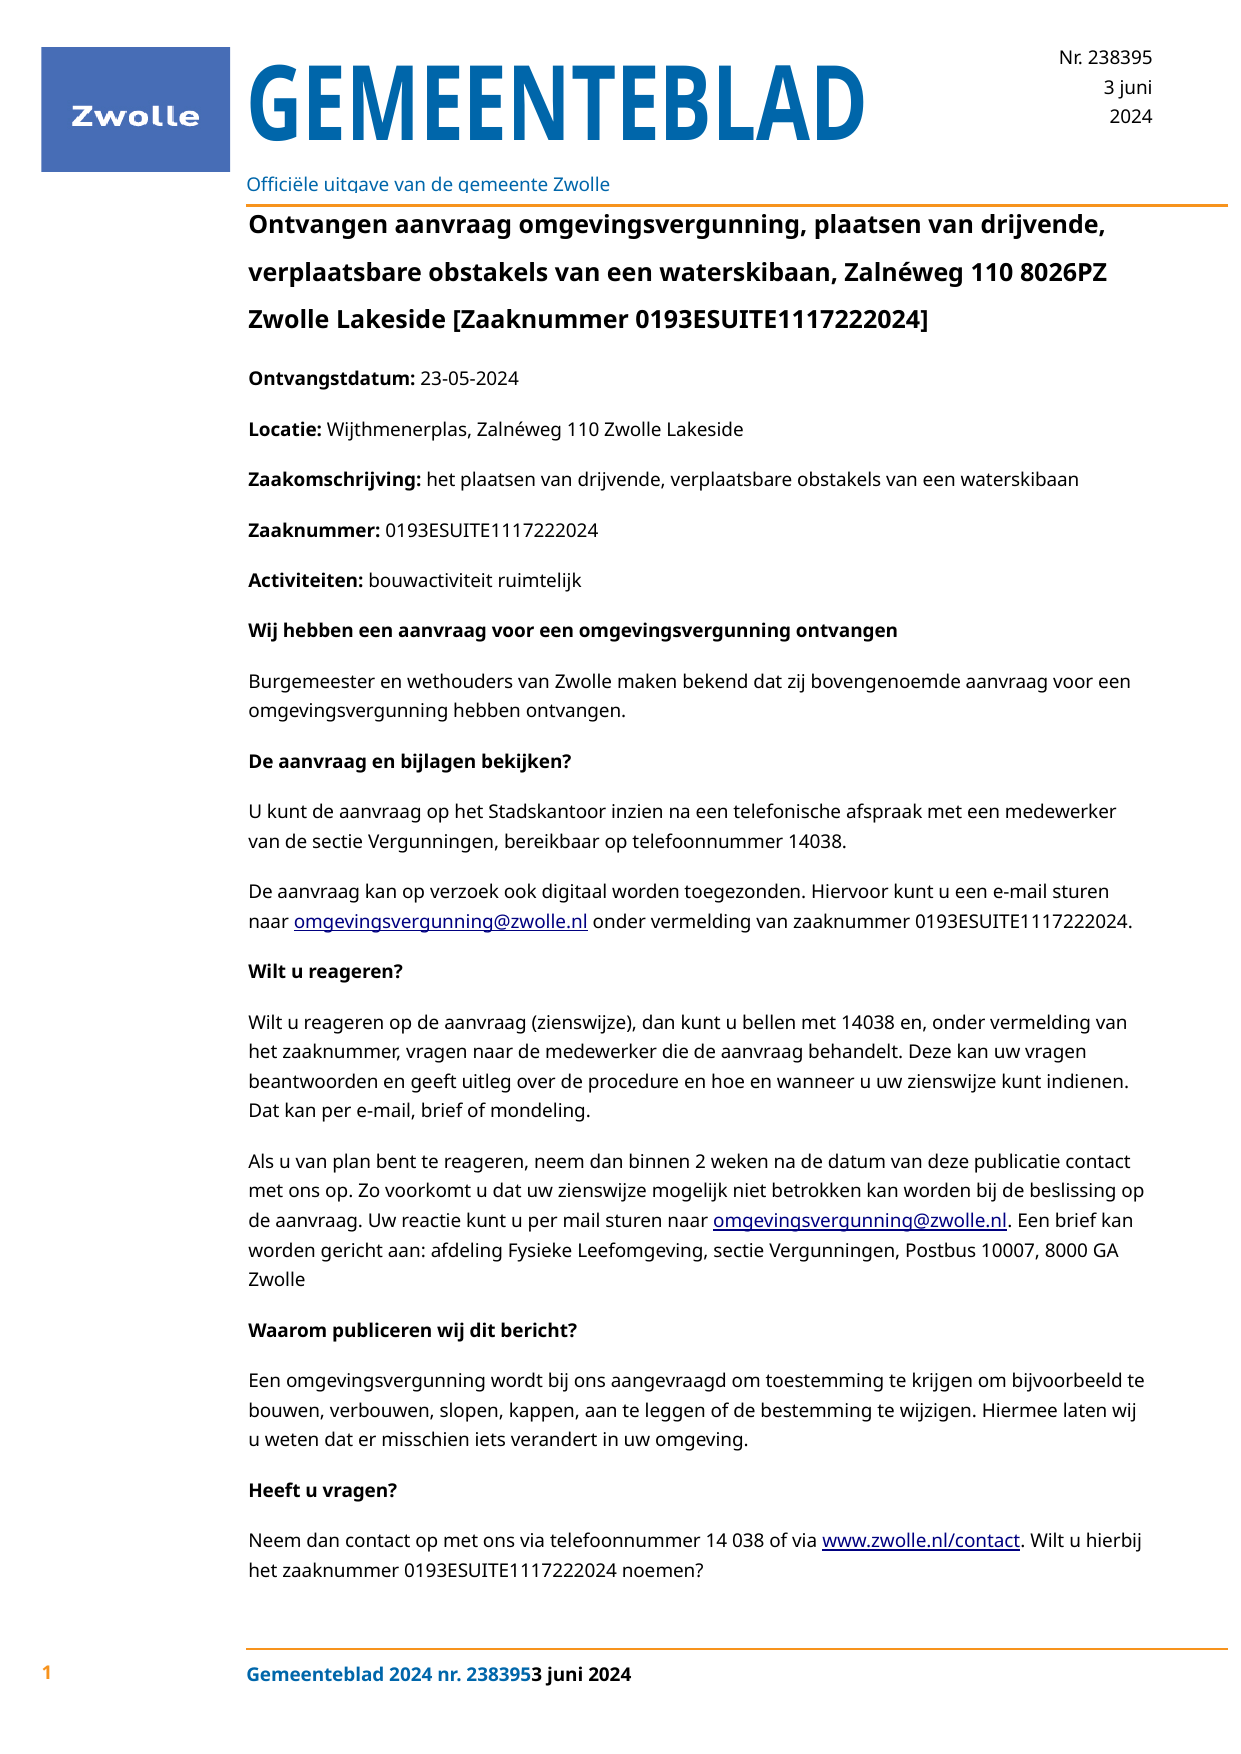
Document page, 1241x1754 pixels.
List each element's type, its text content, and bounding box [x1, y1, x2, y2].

text Wilt u reageren? [248, 958, 1152, 984]
text Wilt u reageren op de aanvraag (zienswijze), dan kunt u bellen met 14038 en, onder vermelding van het zaaknummer, vragen naar de medewerker die de aanvraag behandelt. Deze kan uw vragen beantwoorden en geeft uitleg over de procedure en hoe en wanneer u uw zienswijze kunt indienen. Dat kan per e-mail, brief of mondeling. [248, 1009, 1152, 1123]
text Een omgevingsvergunning wordt bij ons aangevraagd om toestemming te krijgen om bijvoorbeeld te bouwen, verbouwen, slopen, kappen, aan te leggen of de bestemming te wijzigen. Hiermee laten wij u weten dat er misschien iets verandert in uw omgeving. [248, 1367, 1152, 1452]
text Burgemeester en wethouders van Zwolle maken bekend dat zij bovengenoemde aanvraag voor een omgevingsvergunning hebben ontvangen. [248, 668, 1152, 723]
text De aanvraag kan op verzoek ook digitaal worden toegezonden. Hiervoor kunt u een e-mail sturen naar omgevingsvergunning@zwolle.nl onder vermelding van zaaknummer 0193ESUITE1117222024. [248, 878, 1152, 934]
text Wij hebben een aanvraag voor een omgevingsvergunning ontvangen [248, 618, 1152, 643]
picture [41, 47, 231, 172]
text U kunt de aanvraag op het Stadskantoor inzien na een telefonische afspraak met een medewerker van de sectie Vergunningen, bereikbaar op telefoonnummer 14038. [248, 798, 1152, 854]
text Activiteiten: bouwactiviteit ruimtelijk [248, 567, 1152, 593]
text Locatie: Wijthmenerplas, Zalnéweg 110 Zwolle Lakeside [248, 416, 1152, 442]
text Ontvangstdatum: 23-05-2024 [248, 366, 1152, 391]
text Heeft u vragen? [248, 1477, 1152, 1502]
text Waarom publiceren wij dit bericht? [248, 1317, 1152, 1342]
text Neem dan contact op met ons via telefoonnummer 14 038 of via www.zwolle.nl/contact. Wilt u hierbij het zaaknummer 0193ESUITE1117222024 noemen? [248, 1527, 1152, 1582]
text Zaakomschrijving: het plaatsen van drijvende, verplaatsbare obstakels van een waterskibaan [248, 466, 1152, 492]
text De aanvraag en bijlagen bekijken? [248, 748, 1152, 774]
text Als u van plan bent te reageren, neem dan binnen 2 weken na de datum van deze publicatie contact met ons op. Zo voorkomt u dat uw zienswijze mogelijk niet betrokken kan worden bij de beslissing op de aanvraag. Uw reactie kunt u per mail sturen naar omgevingsvergunning@zwolle.nl. Een brief kan worden gericht aan: afdeling Fysieke Leefomgeving, sectie Vergunningen, Postbus 10007, 8000 GA Zwolle [248, 1148, 1152, 1292]
text Ontvangen aanvraag omgevingsvergunning, plaatsen van drijvende, verplaatsbare obstakels van een waterskibaan, Zalnéweg 110 8026PZ Zwolle Lakeside [Zaaknummer 0193ESUITE1117222024] [248, 207, 1152, 336]
text Zaaknummer: 0193ESUITE1117222024 [248, 517, 1152, 542]
